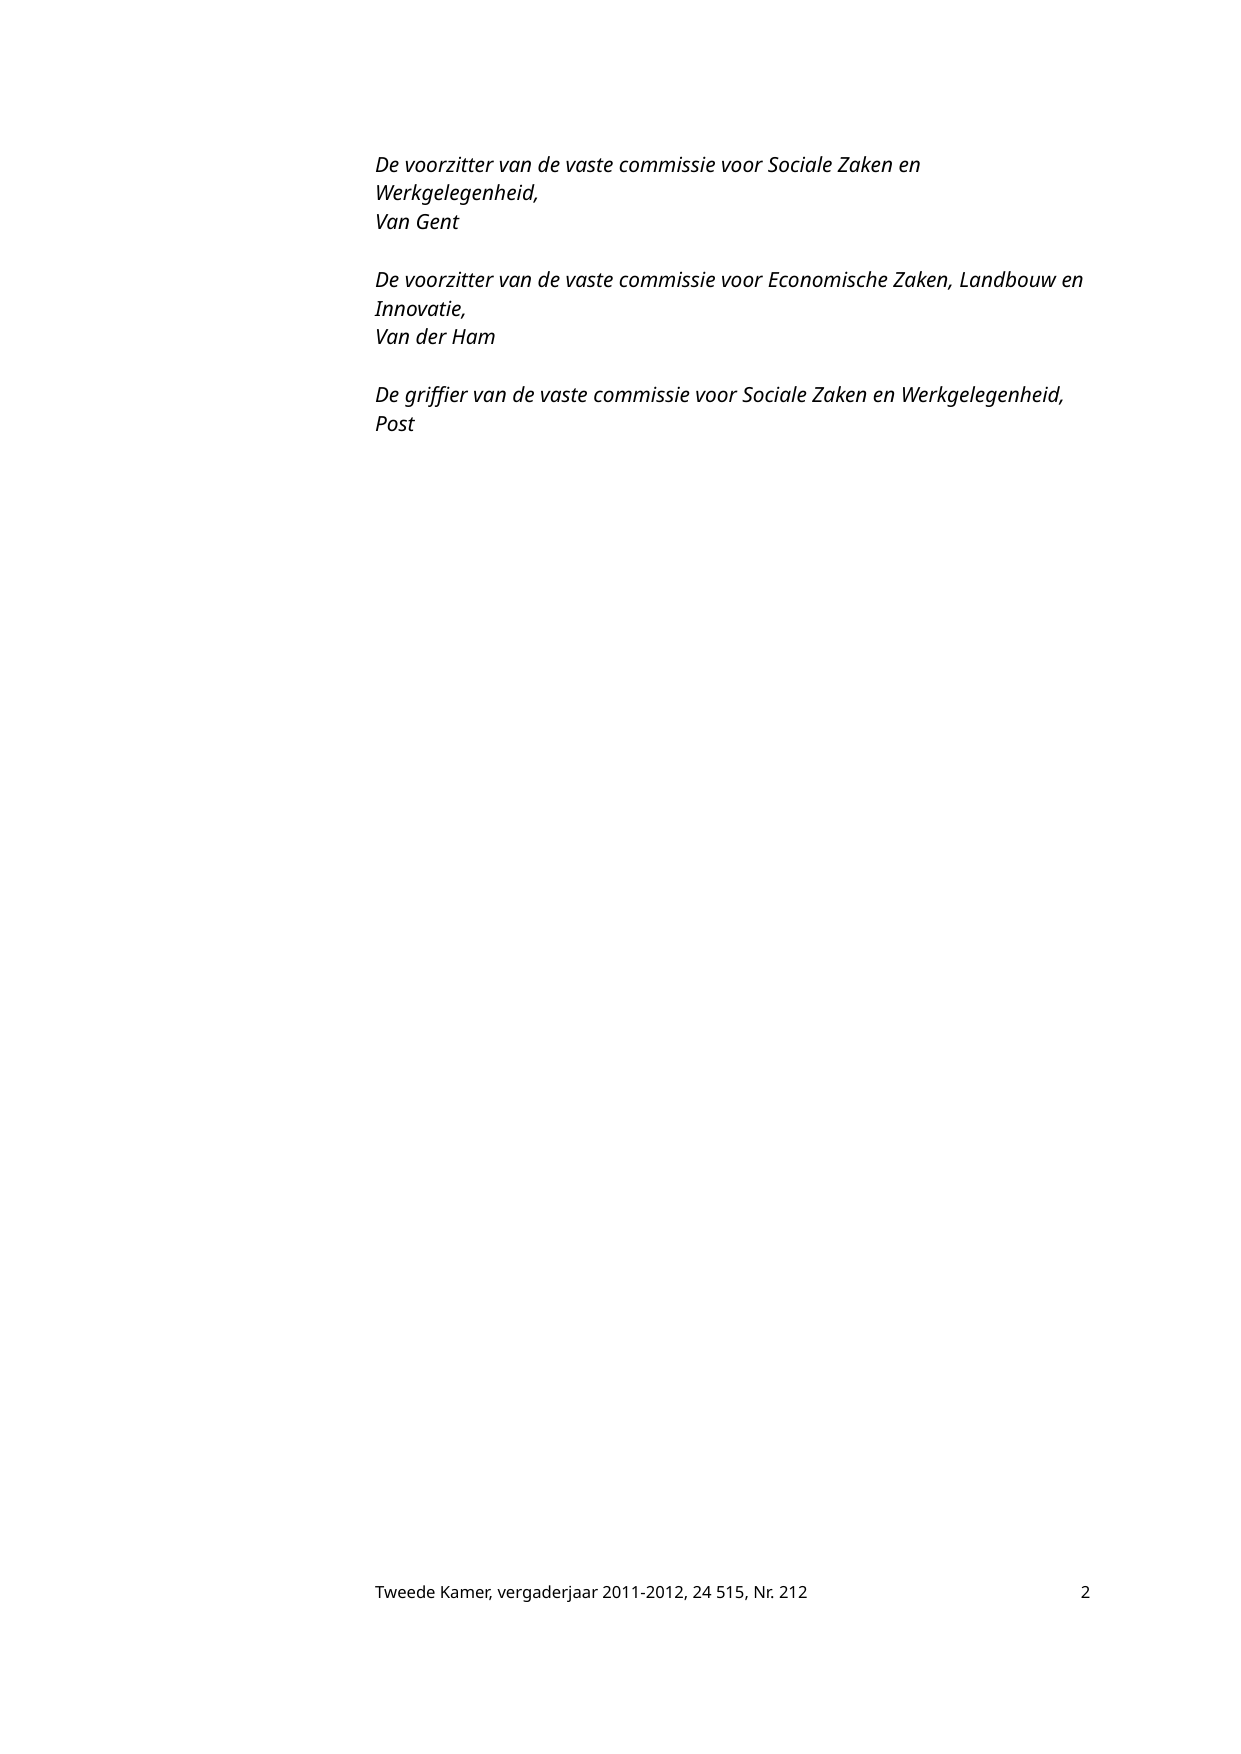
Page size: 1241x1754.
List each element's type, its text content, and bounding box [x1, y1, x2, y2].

text Post [375, 409, 1090, 437]
text Van Gent [375, 207, 1090, 235]
text De griffier van de vaste commissie voor Sociale Zaken en Werkgelegenheid, [375, 381, 1090, 409]
text Van der Ham [375, 322, 1090, 351]
text De voorzitter van de vaste commissie voor Sociale Zaken en Werkgelegenheid, [375, 150, 1090, 207]
text De voorzitter van de vaste commissie voor Economische Zaken, Landbouw en Innovatie, [375, 265, 1090, 322]
